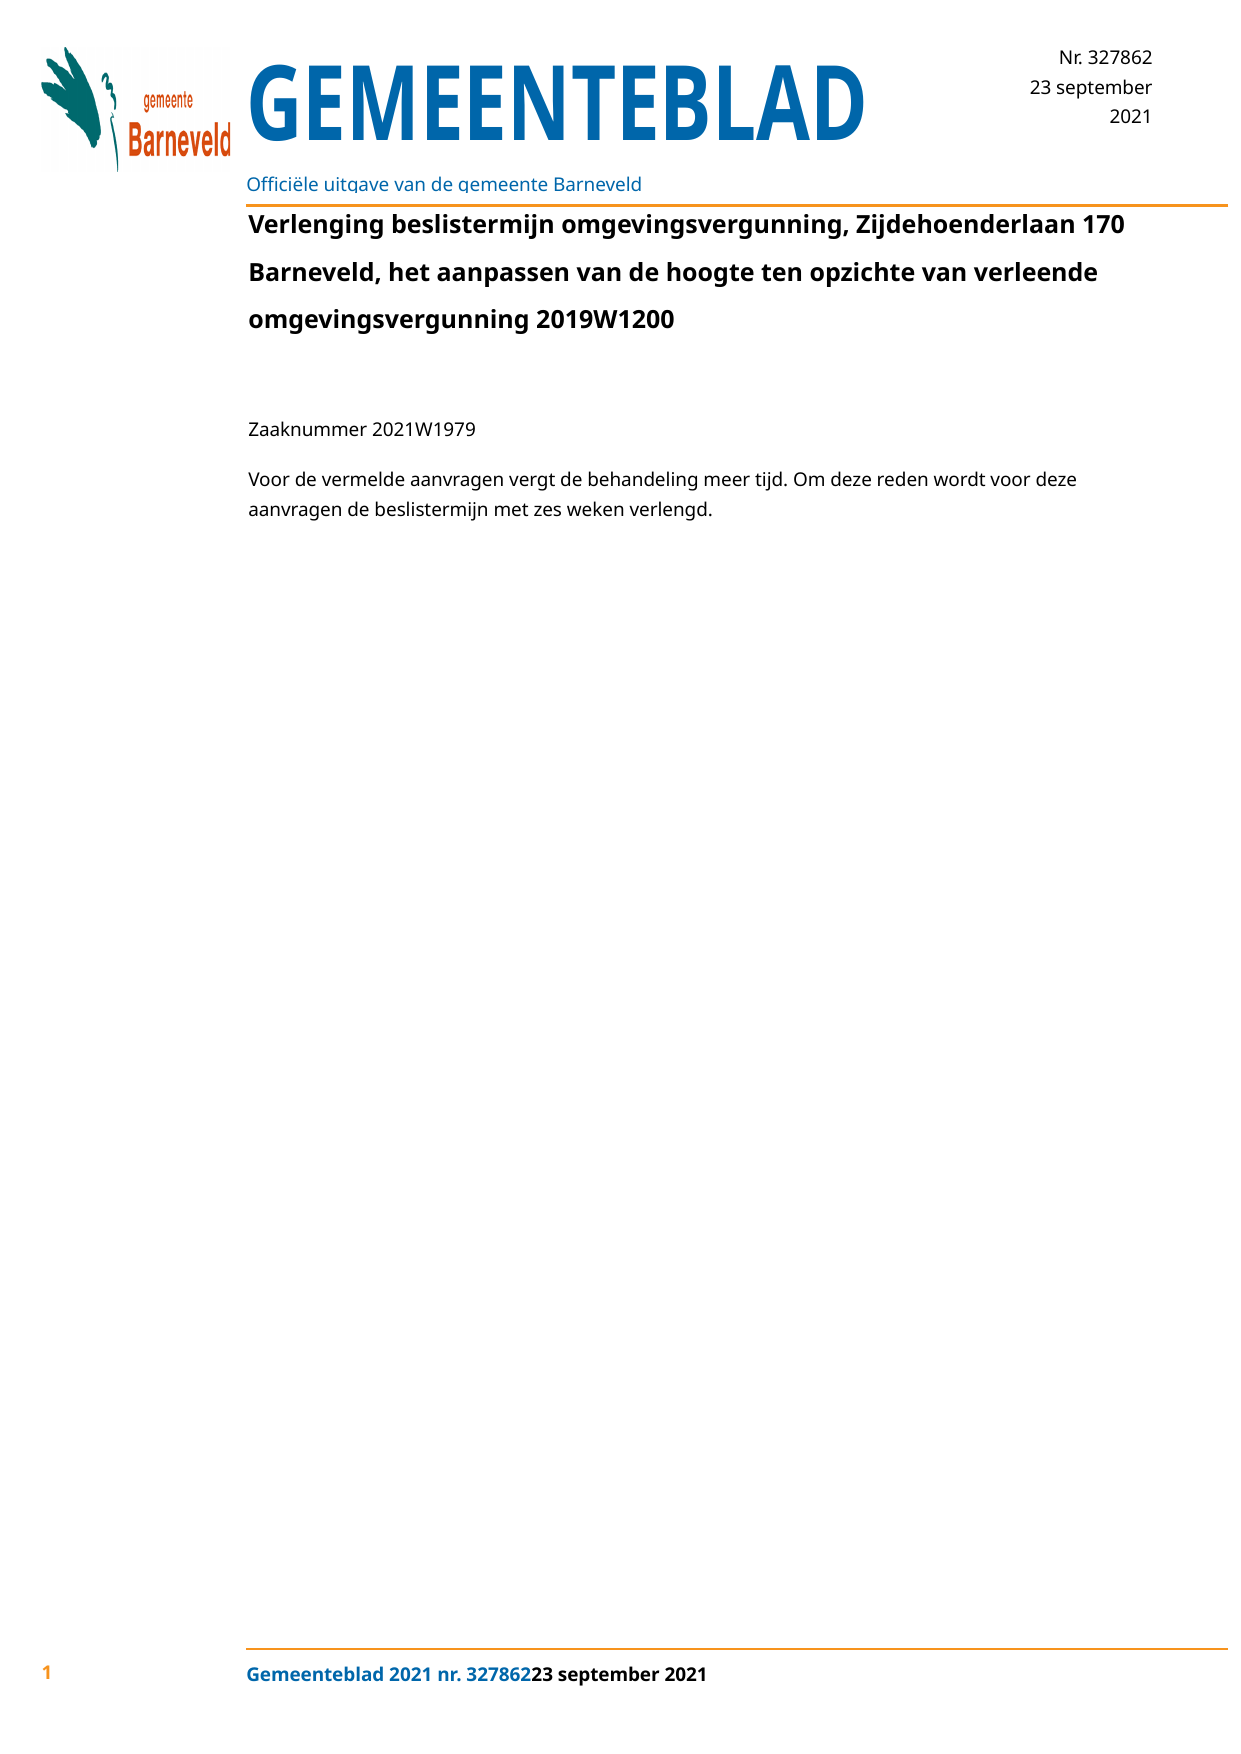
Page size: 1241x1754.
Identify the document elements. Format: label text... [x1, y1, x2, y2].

text Verlenging beslistermijn omgevingsvergunning, Zijdehoenderlaan 170 Barneveld, het aanpassen van de hoogte ten opzichte van verleende omgevingsvergunning 2019W1200 [248, 207, 1152, 336]
text Voor de vermelde aanvragen vergt de behandeling meer tijd. Om deze reden wordt voor deze aanvragen de beslistermijn met zes weken verlengd. [248, 466, 1152, 522]
text Zaaknummer 2021W1979 [248, 416, 1152, 442]
picture [41, 47, 231, 172]
